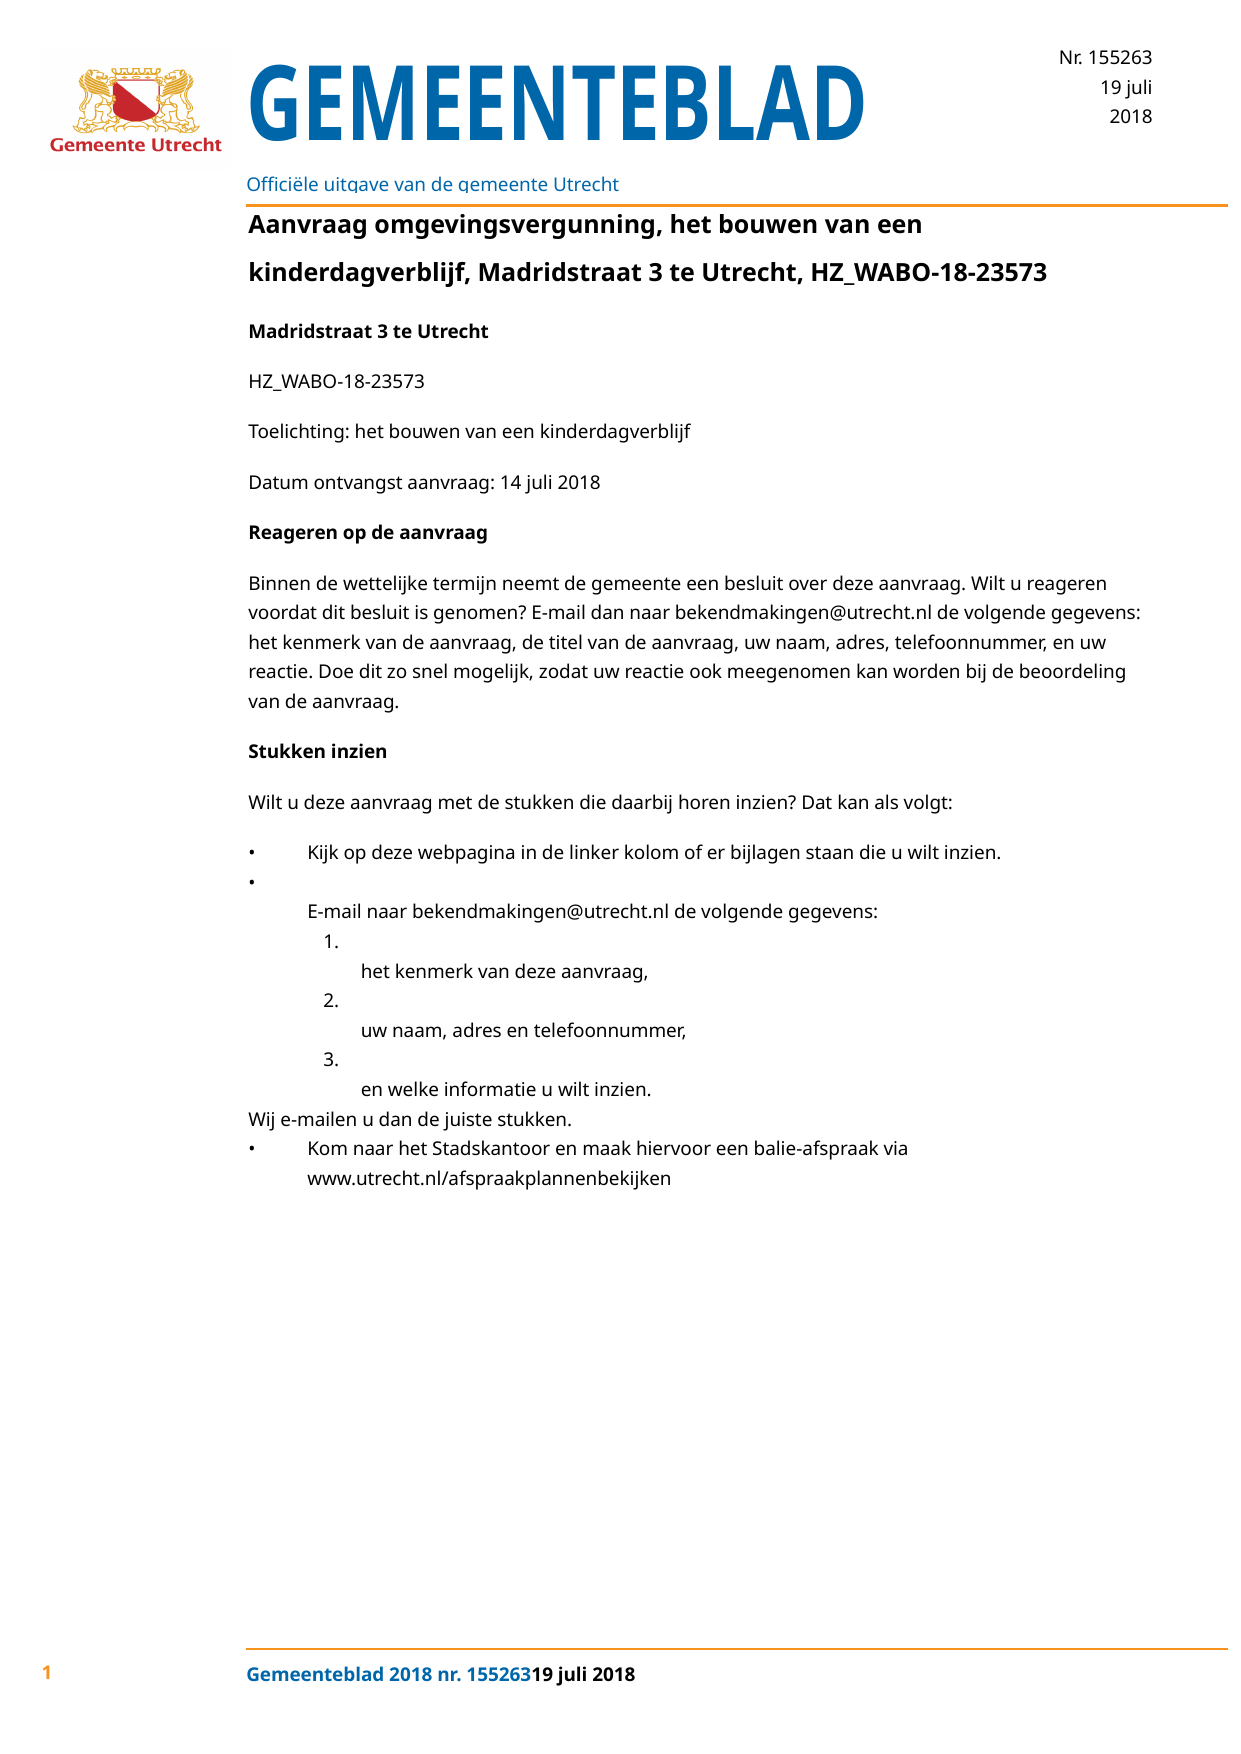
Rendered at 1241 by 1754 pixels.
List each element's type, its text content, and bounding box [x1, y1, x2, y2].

list Kom naar het Stadskantoor en maak hiervoor een balie-afspraak via www.utrecht.nl/afspraakplannenbekijken [248, 1135, 1152, 1191]
text Stukken inzien [248, 739, 1152, 764]
list en welke informatie u wilt inzien. [323, 1076, 1152, 1102]
list het kenmerk van deze aanvraag, [323, 958, 1152, 984]
list E-mail naar bekendmakingen@utrecht.nl de volgende gegevens: [248, 899, 1152, 924]
text Wilt u deze aanvraag met de stukken die daarbij horen inzien? Dat kan als volgt: [248, 789, 1152, 815]
picture [41, 47, 231, 172]
text Reageren op de aanvraag [248, 519, 1152, 545]
text Datum ontvangst aanvraag: 14 juli 2018 [248, 469, 1152, 495]
list Kijk op deze webpagina in de linker kolom of er bijlagen staan die u wilt inzien. [248, 839, 1152, 865]
text Wij e-mailen u dan de juiste stukken. [248, 1106, 1152, 1132]
text Madridstraat 3 te Utrecht [248, 318, 1152, 344]
text Toelichting: het bouwen van een kinderdagverblijf [248, 419, 1152, 444]
text HZ_WABO-18-23573 [248, 368, 1152, 394]
list uw naam, adres en telefoonnummer, [323, 1017, 1152, 1043]
text Aanvraag omgevingsvergunning, het bouwen van een kinderdagverblijf, Madridstraat 3 te Utrecht, HZ_WABO-18-23573 [248, 207, 1152, 288]
text Binnen de wettelijke termijn neemt de gemeente een besluit over deze aanvraag. Wilt u reageren voordat dit besluit is genomen? E-mail dan naar bekendmakingen@utrecht.nl de volgende gegevens: het kenmerk van de aanvraag, de titel van de aanvraag, uw naam, adres, telefoonnummer, en uw reactie. Doe dit zo snel mogelijk, zodat uw reactie ook meegenomen kan worden bij de beoordeling van de aanvraag. [248, 570, 1152, 714]
